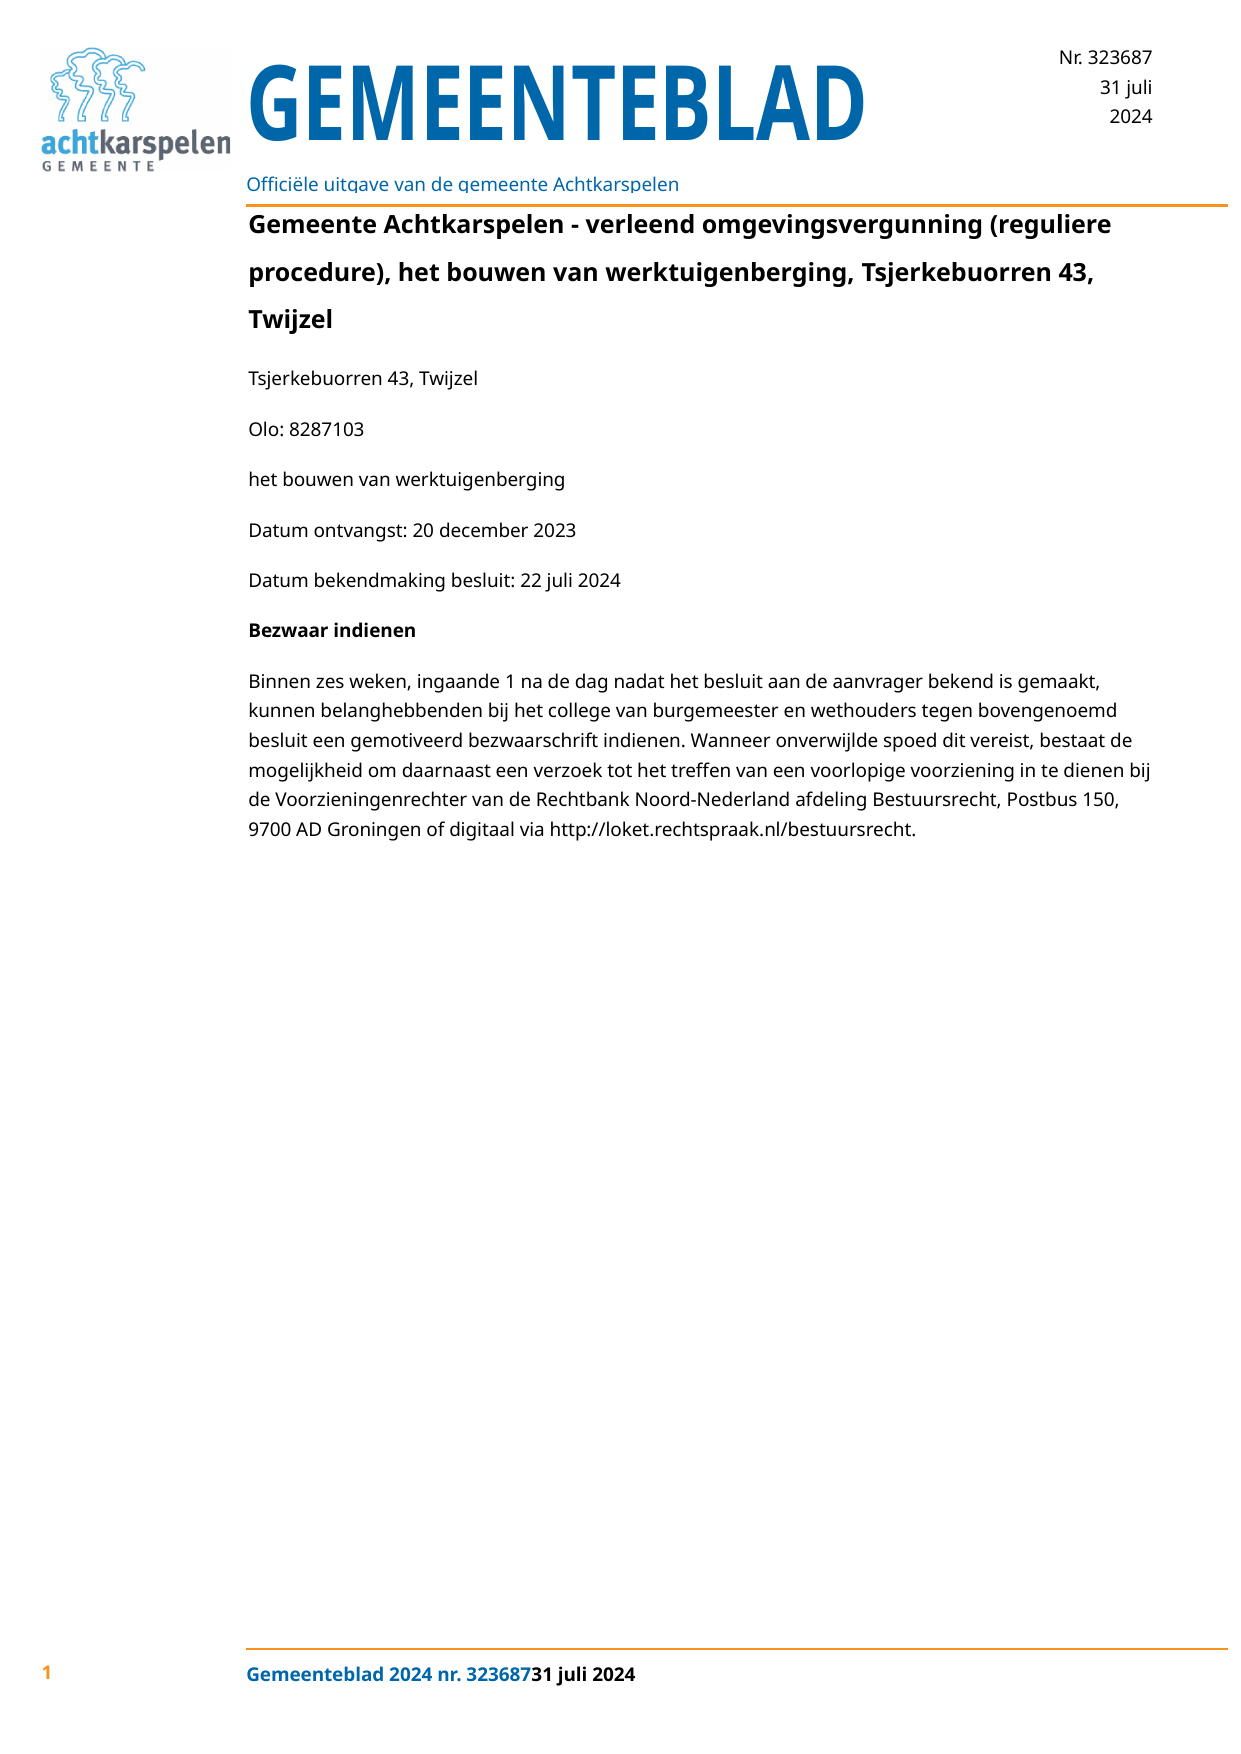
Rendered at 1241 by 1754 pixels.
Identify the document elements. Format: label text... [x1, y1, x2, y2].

text het bouwen van werktuigenberging [248, 466, 1152, 492]
text Datum bekendmaking besluit: 22 juli 2024 [248, 567, 1152, 593]
text Binnen zes weken, ingaande 1 na de dag nadat het besluit aan de aanvrager bekend is gemaakt, kunnen belanghebbenden bij het college van burgemeester en wethouders tegen bovengenoemd besluit een gemotiveerd bezwaarschrift indienen. Wanneer onverwijlde spoed dit vereist, bestaat de mogelijkheid om daarnaast een verzoek tot het treffen van een voorlopige voorziening in te dienen bij de Voorzieningenrechter van de Rechtbank Noord-Nederland afdeling Bestuursrecht, Postbus 150, 9700 AD Groningen of digitaal via http://loket.rechtspraak.nl/bestuursrecht. [248, 668, 1152, 842]
text Bezwaar indienen [248, 618, 1152, 643]
text Olo: 8287103 [248, 416, 1152, 442]
text Datum ontvangst: 20 december 2023 [248, 517, 1152, 542]
text Gemeente Achtkarspelen - verleend omgevingsvergunning (reguliere procedure), het bouwen van werktuigenberging, Tsjerkebuorren 43, Twijzel [248, 207, 1152, 336]
picture [41, 47, 231, 172]
text Tsjerkebuorren 43, Twijzel [248, 366, 1152, 391]
